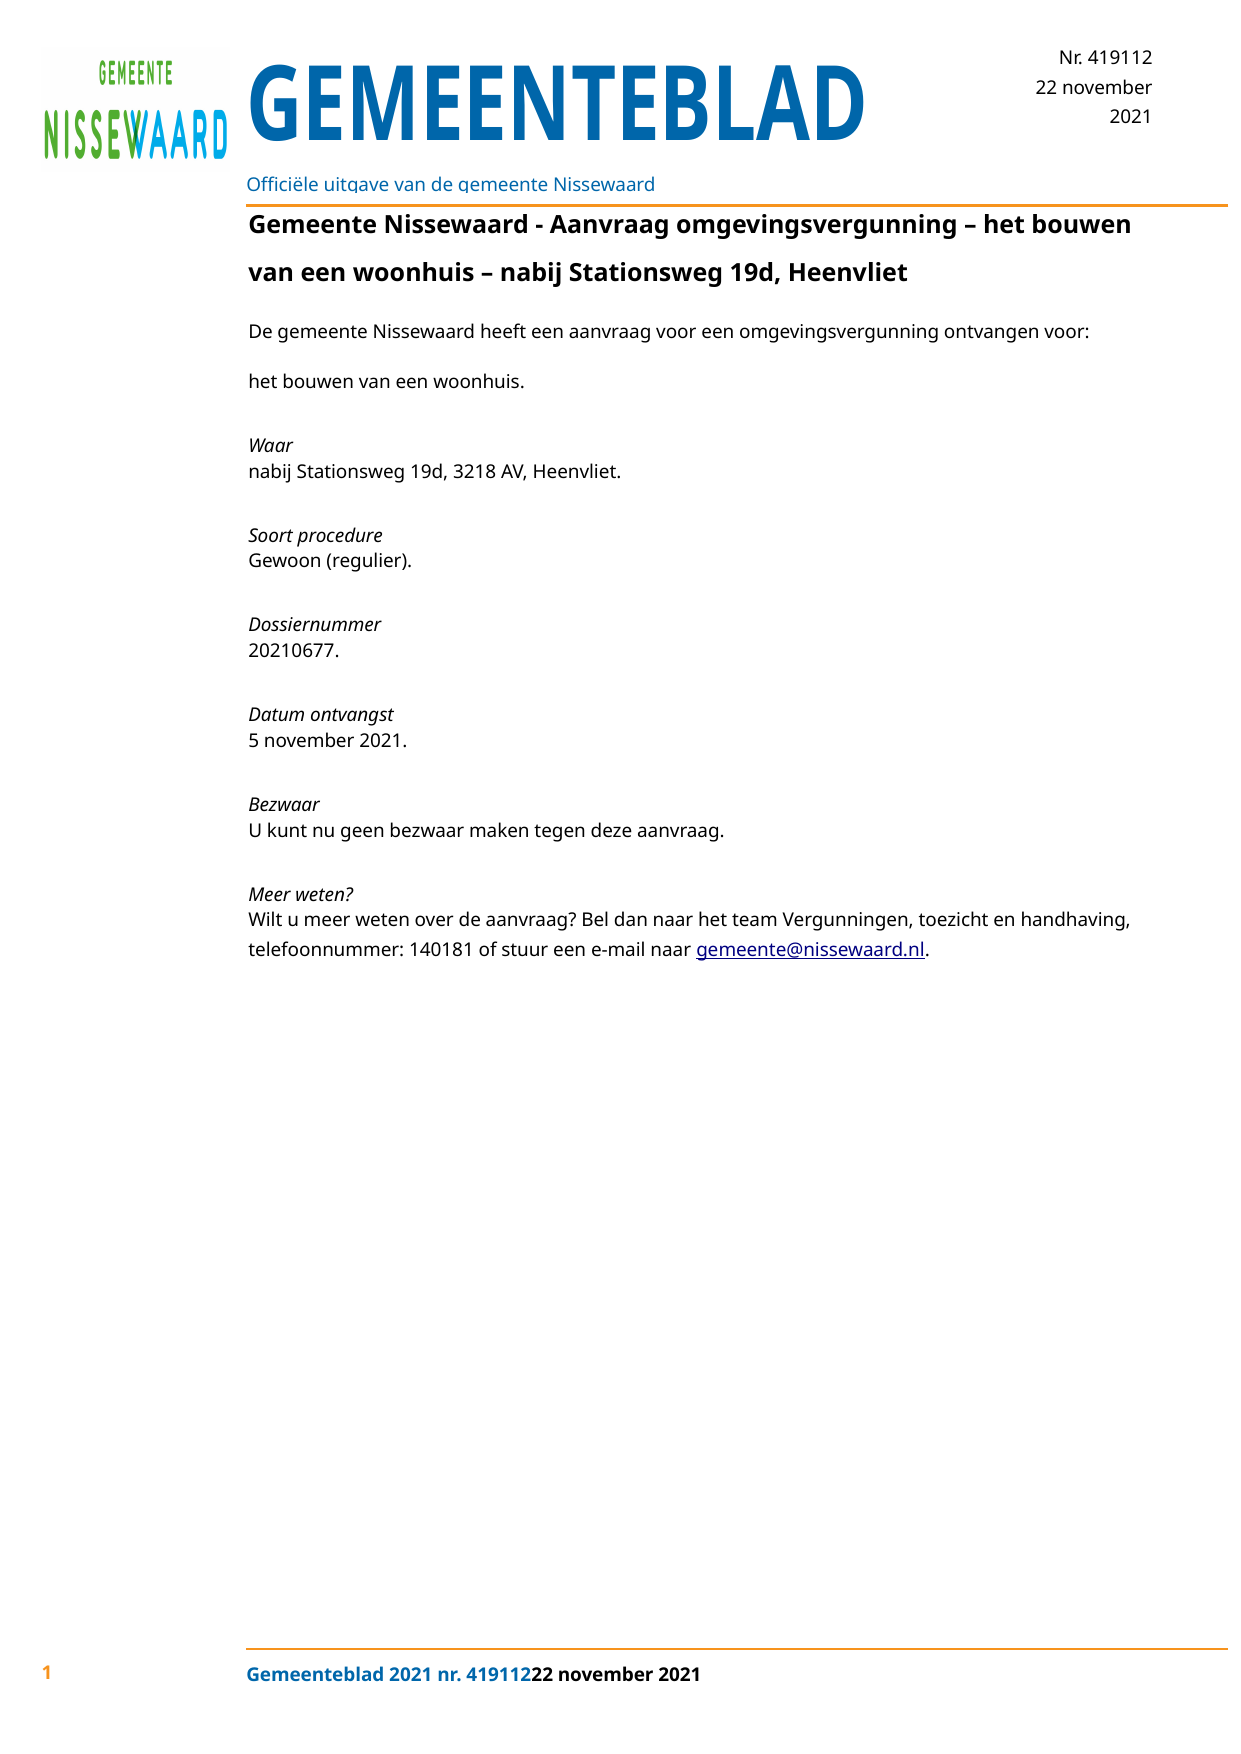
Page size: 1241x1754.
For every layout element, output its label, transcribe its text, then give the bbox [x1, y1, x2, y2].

text Datum ontvangst [248, 701, 1152, 727]
text Meer weten? [248, 881, 1152, 906]
text Dossiernummer [248, 612, 1152, 637]
text U kunt nu geen bezwaar maken tegen deze aanvraag. [248, 817, 1152, 842]
text Gemeente Nissewaard - Aanvraag omgevingsvergunning – het bouwen van een woonhuis – nabij Stationsweg 19d, Heenvliet [248, 207, 1152, 288]
text Soort procedure [248, 522, 1152, 548]
picture [41, 47, 231, 172]
text 5 november 2021. [248, 727, 1152, 753]
text het bouwen van een woonhuis. [248, 368, 1152, 394]
text Bezwaar [248, 791, 1152, 817]
text Waar [248, 432, 1152, 458]
text De gemeente Nissewaard heeft een aanvraag voor een omgevingsvergunning ontvangen voor: [248, 318, 1152, 344]
text Gewoon (regulier). [248, 548, 1152, 573]
text Wilt u meer weten over de aanvraag? Bel dan naar het team Vergunningen, toezicht en handhaving, telefoonnummer: 140181 of stuur een e-mail naar gemeente@nissewaard.nl. [248, 906, 1152, 962]
text 20210677. [248, 637, 1152, 663]
text nabij Stationsweg 19d, 3218 AV, Heenvliet. [248, 458, 1152, 484]
